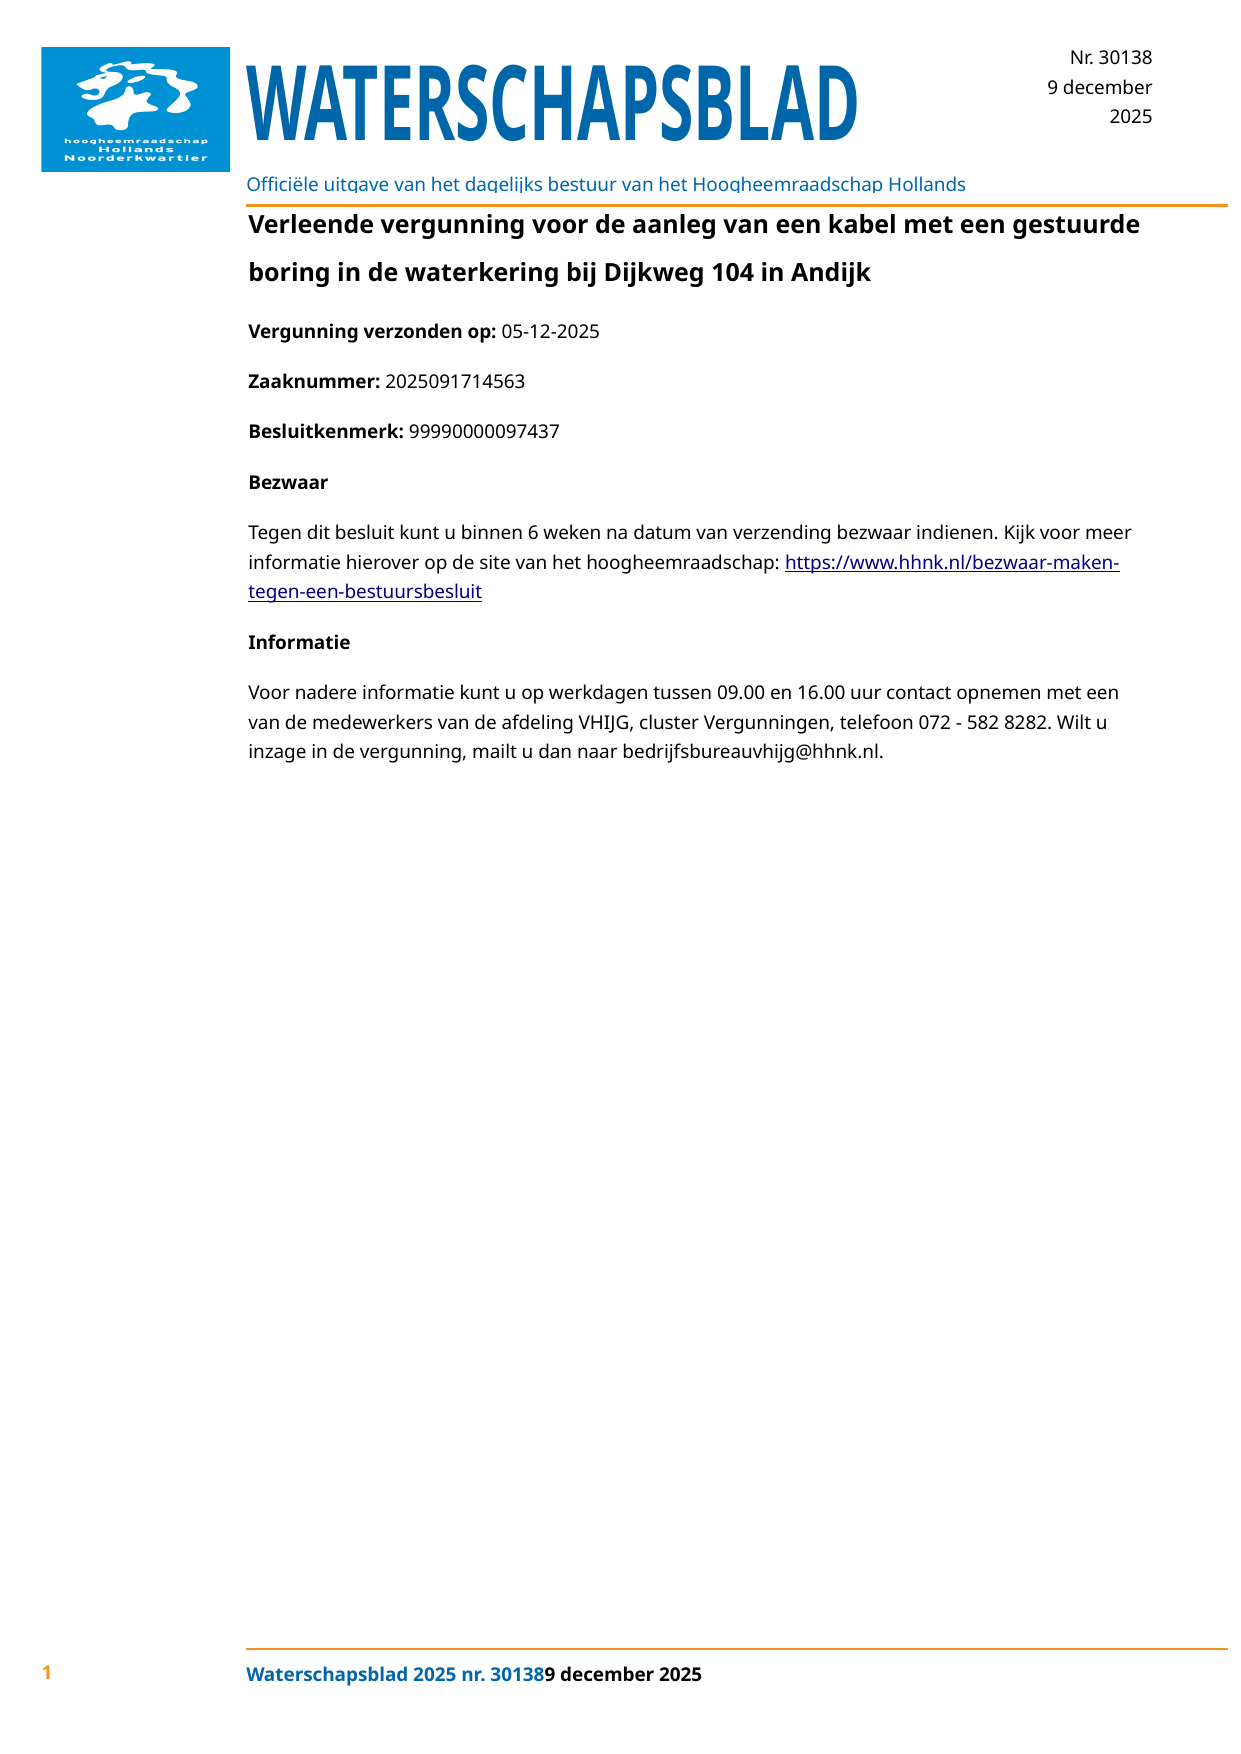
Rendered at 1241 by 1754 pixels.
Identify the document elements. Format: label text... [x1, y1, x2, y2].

picture [88, 87, 157, 130]
text Voor nadere informatie kunt u op werkdagen tussen 09.00 en 16.00 uur contact opnemen met een van de medewerkers van de afdeling VHIJG, cluster Vergunningen, telefoon 072 - 582 8282. Wilt u inzage in de vergunning, mailt u dan naar bedrijfsbureauvhijg@hhnk.nl. [248, 679, 1152, 764]
text Verleende vergunning voor de aanleg van een kabel met een gestuurde boring in de waterkering bij Dijkweg 104 in Andijk [248, 207, 1152, 288]
text Tegen dit besluit kunt u binnen 6 weken na datum van verzending bezwaar indienen. Kijk voor meer informatie hierover op de site van het hoogheemraadschap: https://www.hhnk.nl/bezwaar-maken-tegen-een-bestuursbesluit [248, 519, 1152, 604]
picture [78, 64, 122, 99]
picture [118, 62, 197, 112]
picture [129, 76, 144, 82]
text Informatie [248, 629, 1152, 655]
text Vergunning verzonden op: 05-12-2025 [248, 318, 1152, 344]
text Bezwaar [248, 469, 1152, 495]
text Zaaknummer: 2025091714563 [248, 368, 1152, 394]
text Besluitkenmerk: 99990000097437 [248, 419, 1152, 444]
